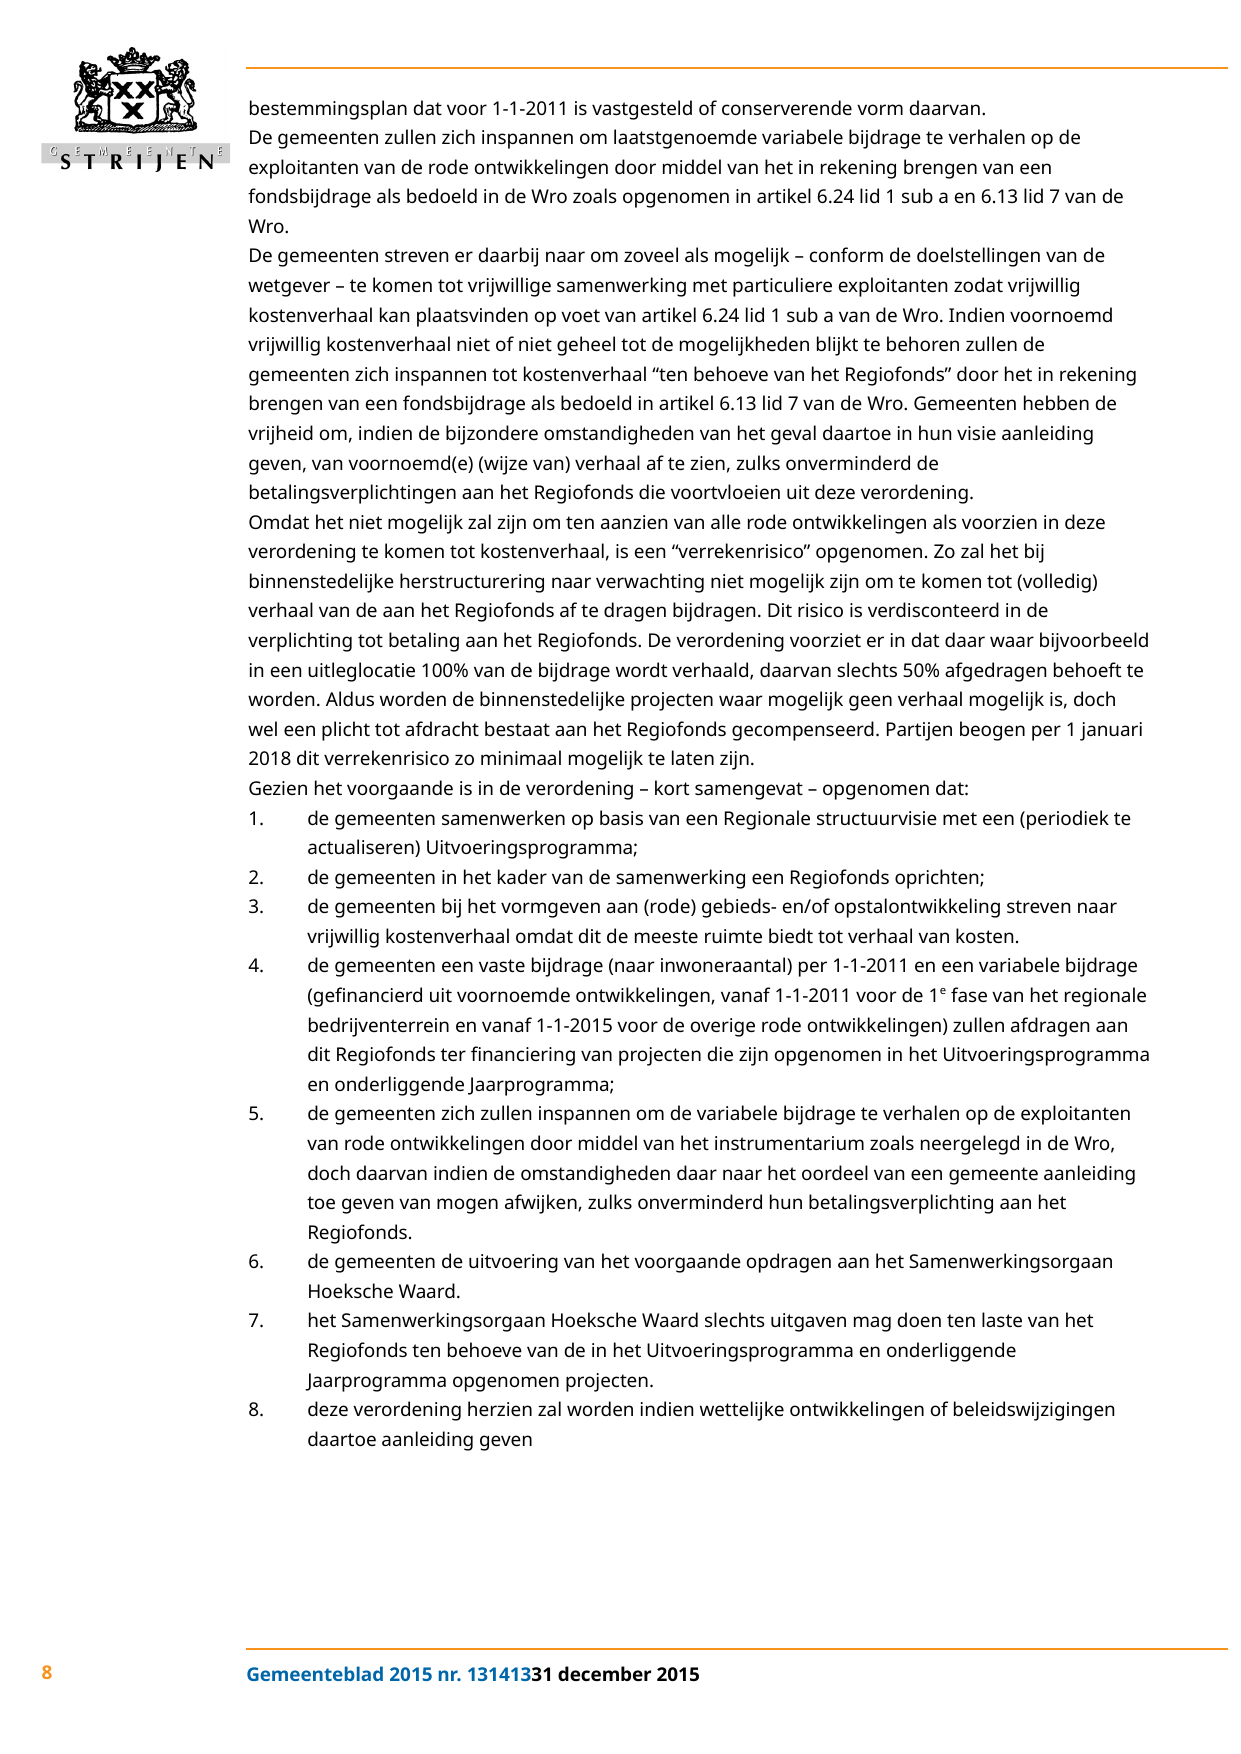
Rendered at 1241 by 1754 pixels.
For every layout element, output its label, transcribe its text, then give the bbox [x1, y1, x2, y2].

text De gemeenten zullen zich inspannen om laatstgenoemde variabele bijdrage te verhalen op de exploitanten van de rode ontwikkelingen door middel van het in rekening brengen van een fondsbijdrage als bedoeld in de Wro zoals opgenomen in artikel 6.24 lid 1 sub a en 6.13 lid 7 van de Wro. [248, 124, 1152, 239]
list de gemeenten zich zullen inspannen om de variabele bijdrage te verhalen op de exploitanten van rode ontwikkelingen door middel van het instrumentarium zoals neergelegd in de Wro, doch daarvan indien de omstandigheden daar naar het oordeel van een gemeente aanleiding toe geven van mogen afwijken, zulks onverminderd hun betalingsverplichting aan het Regiofonds. [248, 1101, 1152, 1245]
list de gemeenten een vaste bijdrage (naar inwoneraantal) per 1-1-2011 en een variabele bijdrage (gefinancierd uit voornoemde ontwikkelingen, vanaf 1-1-2011 voor de 1e fase van het regionale bedrijventerrein en vanaf 1-1-2015 voor de overige rode ontwikkelingen) zullen afdragen aan dit Regiofonds ter financiering van projecten die zijn opgenomen in het Uitvoeringsprogramma en onderliggende Jaarprogramma; [248, 953, 1152, 1097]
list het Samenwerkingsorgaan Hoeksche Waard slechts uitgaven mag doen ten laste van het Regiofonds ten behoeve van de in het Uitvoeringsprogramma en onderliggende Jaarprogramma opgenomen projecten. [248, 1308, 1152, 1393]
list de gemeenten de uitvoering van het voorgaande opdragen aan het Samenwerkingsorgaan Hoeksche Waard. [248, 1248, 1152, 1304]
text De gemeenten streven er daarbij naar om zoveel als mogelijk – conform de doelstellingen van de wetgever – te komen tot vrijwillige samenwerking met particuliere exploitanten zodat vrijwillig kostenverhaal kan plaatsvinden op voet van artikel 6.24 lid 1 sub a van de Wro. Indien voornoemd vrijwillig kostenverhaal niet of niet geheel tot de mogelijkheden blijkt te behoren zullen de gemeenten zich inspannen tot kostenverhaal “ten behoeve van het Regiofonds” door het in rekening brengen van een fondsbijdrage als bedoeld in artikel 6.13 lid 7 van de Wro. Gemeenten hebben de vrijheid om, indien de bijzondere omstandigheden van het geval daartoe in hun visie aanleiding geven, van voornoemd(e) (wijze van) verhaal af te zien, zulks onverminderd de betalingsverplichtingen aan het Regiofonds die voortvloeien uit deze verordening. [248, 243, 1152, 505]
list de gemeenten in het kader van de samenwerking een Regiofonds oprichten; [248, 864, 1152, 890]
text bestemmingsplan dat voor 1-1-2011 is vastgesteld of conserverende vorm daarvan. [248, 95, 1152, 121]
list de gemeenten bij het vormgeven aan (rode) gebieds- en/of opstalontwikkeling streven naar vrijwillig kostenverhaal omdat dit de meeste ruimte biedt tot verhaal van kosten. [248, 893, 1152, 949]
text Omdat het niet mogelijk zal zijn om ten aanzien van alle rode ontwikkelingen als voorzien in deze verordening te komen tot kostenverhaal, is een “verrekenrisico” opgenomen. Zo zal het bij binnenstedelijke herstructurering naar verwachting niet mogelijk zijn om te komen tot (volledig) verhaal van de aan het Regiofonds af te dragen bijdragen. Dit risico is verdisconteerd in de verplichting tot betaling aan het Regiofonds. De verordening voorziet er in dat daar waar bijvoorbeeld in een uitleglocatie 100% van de bijdrage wordt verhaald, daarvan slechts 50% afgedragen behoeft te worden. Aldus worden de binnenstedelijke projecten waar mogelijk geen verhaal mogelijk is, doch wel een plicht tot afdracht bestaat aan het Regiofonds gecompenseerd. Partijen beogen per 1 januari 2018 dit verrekenrisico zo minimaal mogelijk te laten zijn. [248, 509, 1152, 771]
picture [41, 47, 231, 172]
list deze verordening herzien zal worden indien wettelijke ontwikkelingen of beleidswijzigingen daartoe aanleiding geven [248, 1396, 1152, 1452]
text Gezien het voorgaande is in de verordening – kort samengevat – opgenomen dat: [248, 775, 1152, 801]
list de gemeenten samenwerken op basis van een Regionale structuurvisie met een (periodiek te actualiseren) Uitvoeringsprogramma; [248, 805, 1152, 860]
